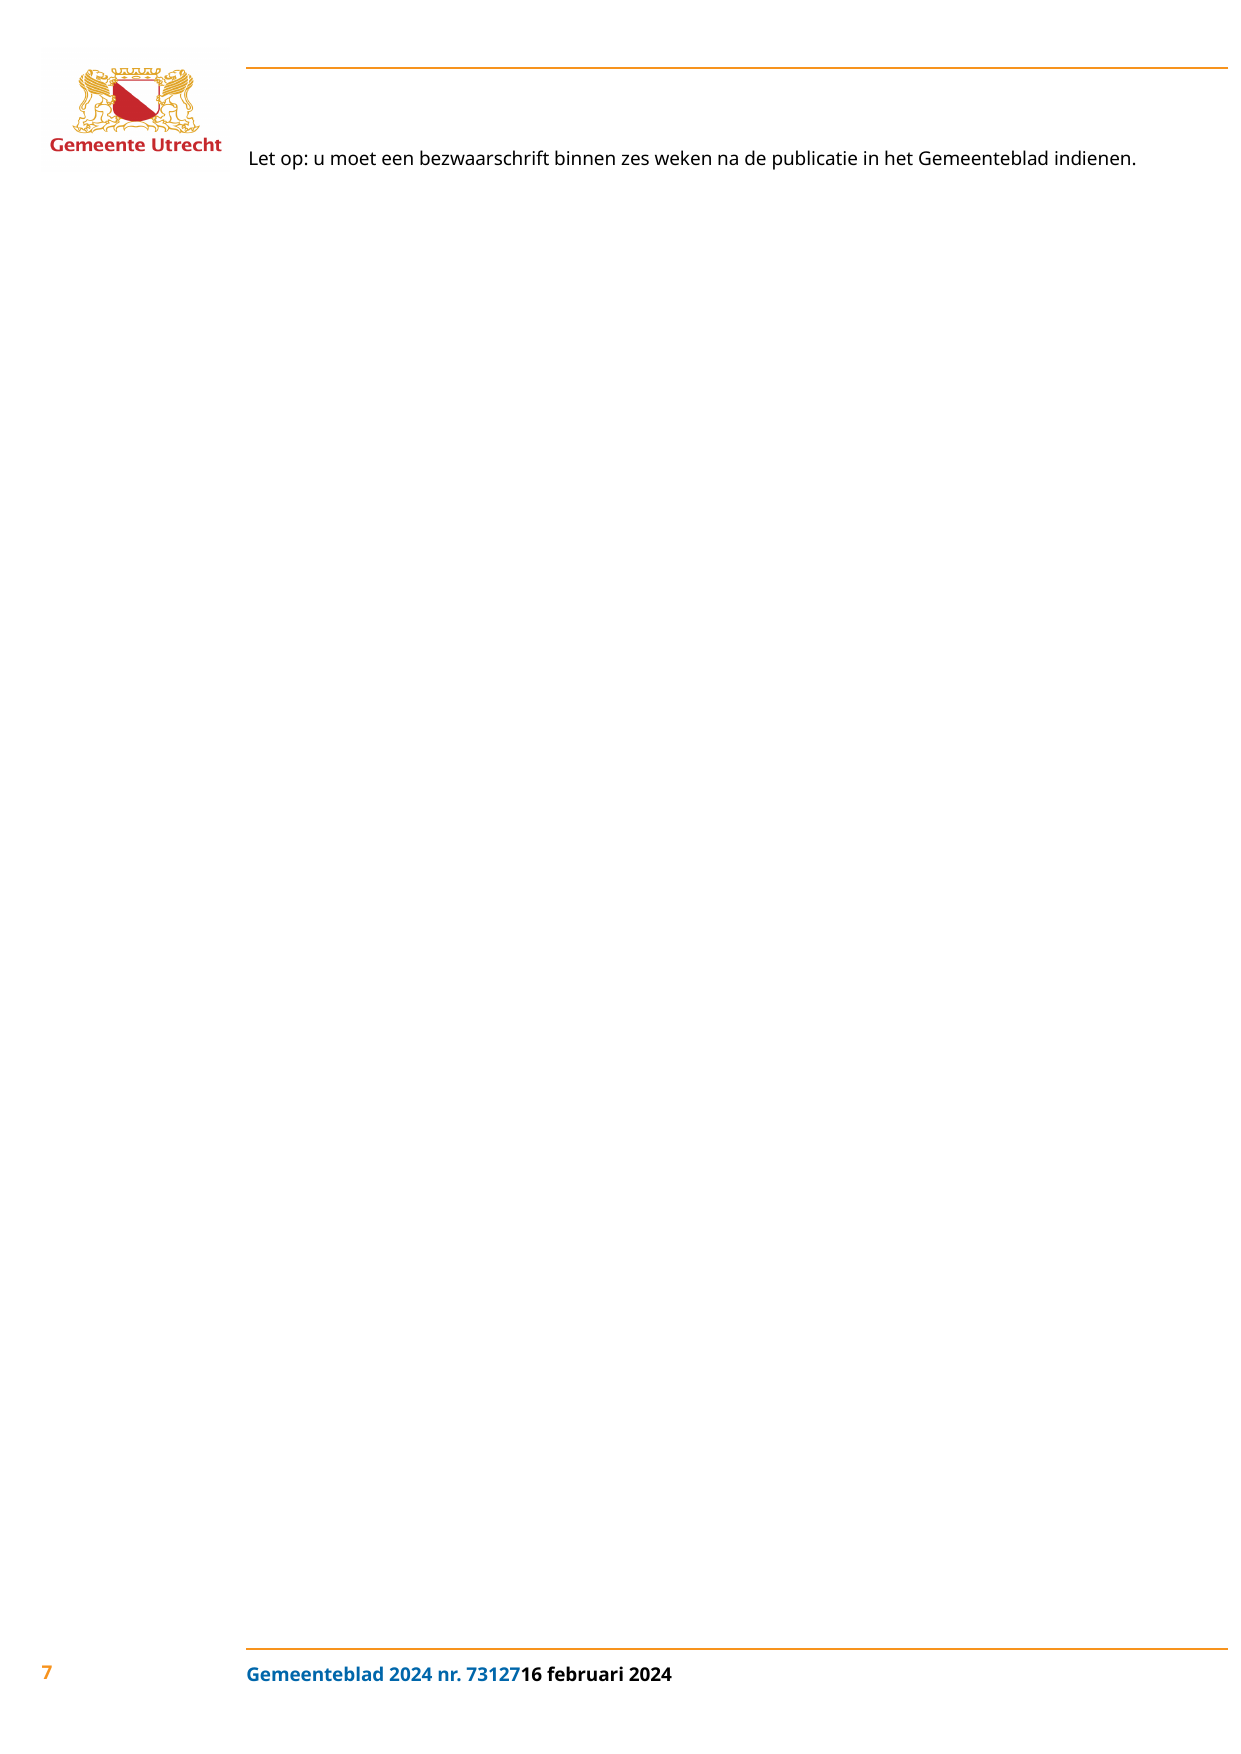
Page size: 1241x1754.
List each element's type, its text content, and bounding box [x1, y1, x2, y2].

text Let op: u moet een bezwaarschrift binnen zes weken na de publicatie in het Gemeenteblad indienen. [248, 145, 1152, 171]
picture [41, 47, 231, 172]
